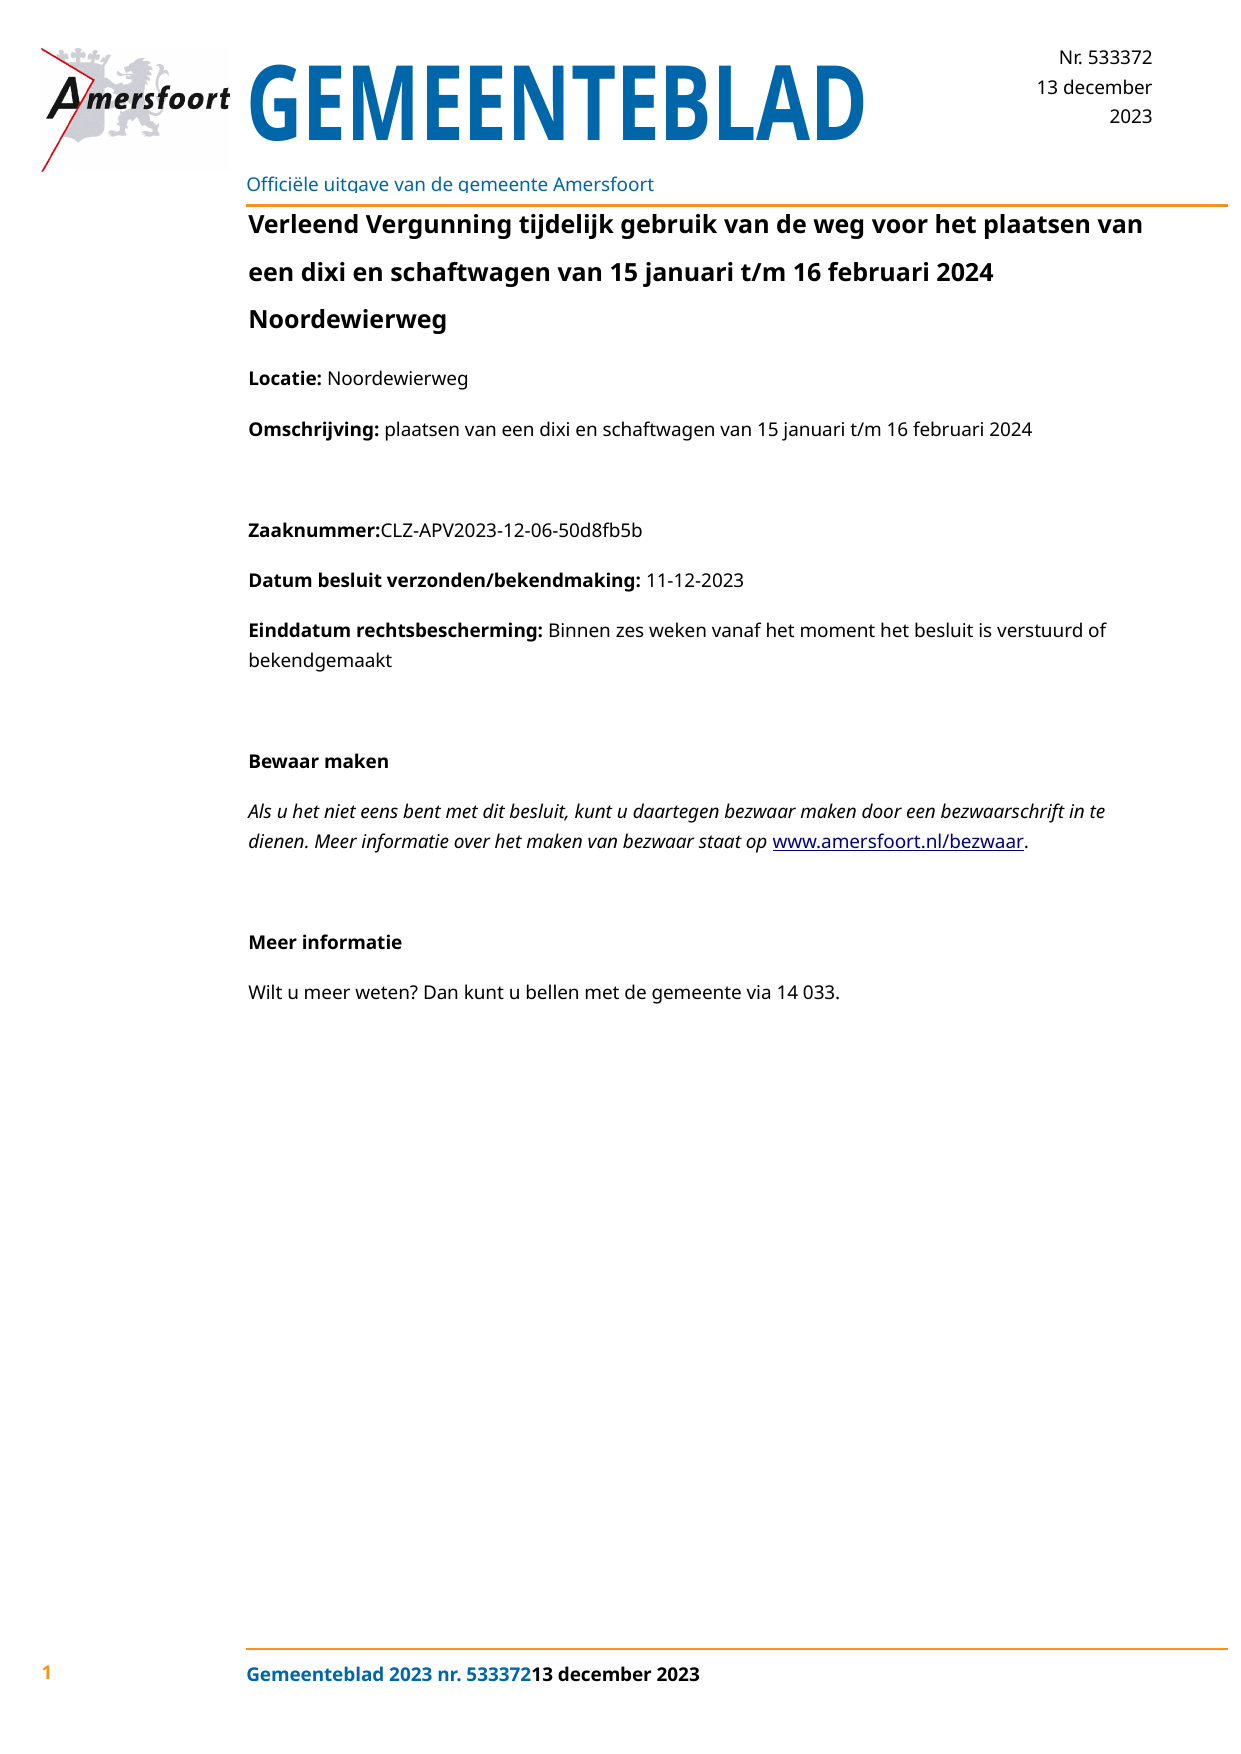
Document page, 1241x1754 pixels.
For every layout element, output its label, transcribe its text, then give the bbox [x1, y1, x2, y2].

text Datum besluit verzonden/bekendmaking: 11-12-2023 [248, 567, 1152, 593]
text Als u het niet eens bent met dit besluit, kunt u daartegen bezwaar maken door een bezwaarschrift in te dienen. Meer informatie over het maken van bezwaar staat op www.amersfoort.nl/bezwaar. [248, 798, 1152, 854]
text Einddatum rechtsbescherming: Binnen zes weken vanaf het moment het besluit is verstuurd of bekendgemaakt [248, 618, 1152, 673]
text Meer informatie [248, 929, 1152, 954]
text Wilt u meer weten? Dan kunt u bellen met de gemeente via 14 033. [248, 979, 1152, 1005]
text Locatie: Noordewierweg [248, 366, 1152, 391]
picture [41, 47, 231, 172]
text Verleend Vergunning tijdelijk gebruik van de weg voor het plaatsen van een dixi en schaftwagen van 15 januari t/m 16 februari 2024 Noordewierweg [248, 207, 1152, 336]
text Zaaknummer:CLZ-APV2023-12-06-50d8fb5b [248, 517, 1152, 542]
text Bewaar maken [248, 748, 1152, 774]
text Omschrijving: plaatsen van een dixi en schaftwagen van 15 januari t/m 16 februari 2024 [248, 416, 1152, 442]
